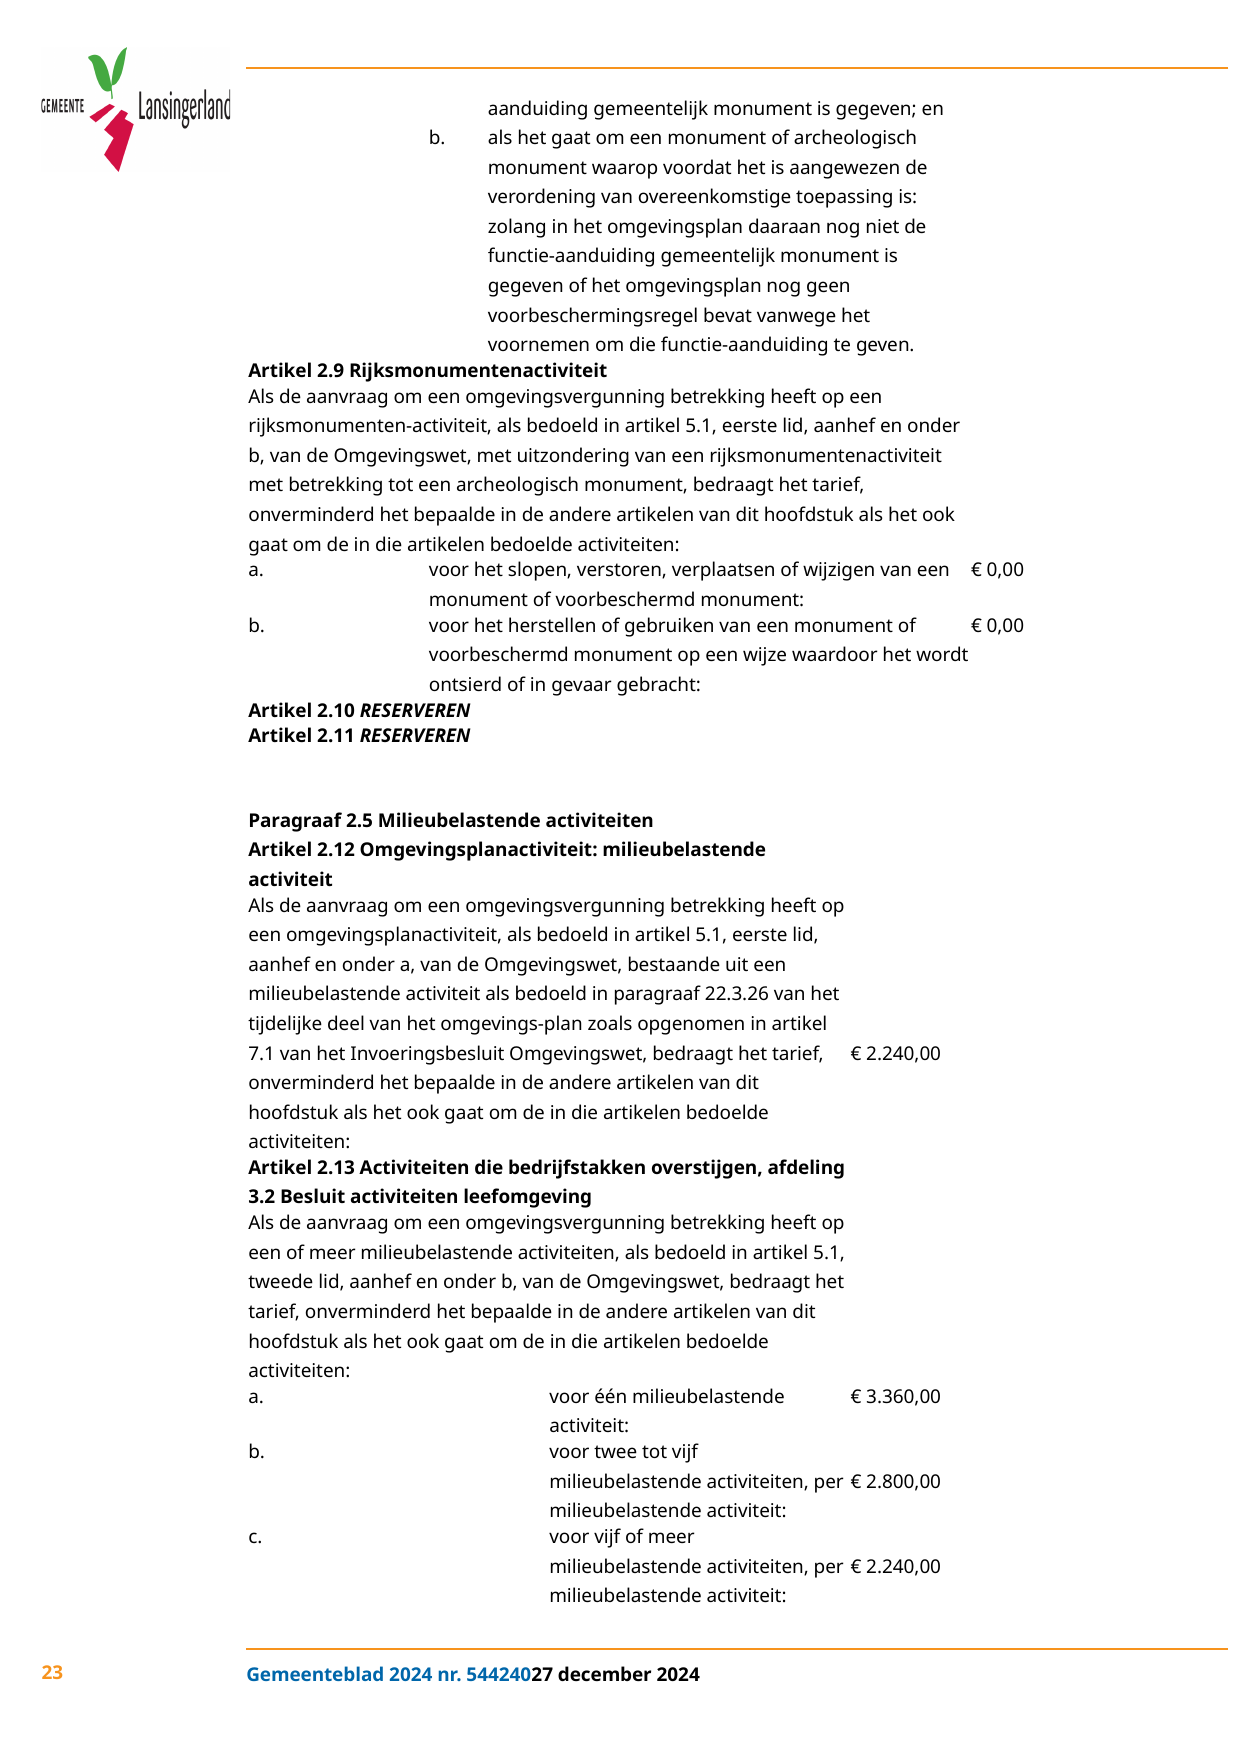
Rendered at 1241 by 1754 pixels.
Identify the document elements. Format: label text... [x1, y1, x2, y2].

picture [41, 47, 231, 172]
table_cell voor twee tot vijf milieubelastende activiteiten, per milieubelastende activiteit: [549, 1439, 850, 1523]
table_cell € 0,00 [971, 612, 1152, 697]
table_cell [248, 748, 971, 774]
table_cell voor één milieubelastende activiteit: [549, 1383, 850, 1438]
table_cell Artikel 2.9 Rijksmonumentenactiviteit [248, 357, 971, 383]
table_header Artikel 2.12 Omgevingsplanactiviteit: milieubelastende activiteit [248, 836, 850, 892]
table_cell voor het herstellen of gebruiken van een monument of voorbeschermd monument op een wijze waardoor het wordt ontsierd of in gevaar gebracht: [429, 612, 971, 697]
table_cell [971, 383, 1152, 557]
table_cell [971, 95, 1152, 357]
table_cell [850, 1210, 1152, 1383]
table_cell [850, 1154, 1152, 1209]
table_cell Als de aanvraag om een omgevingsvergunning betrekking heeft op een of meer milieubelastende activiteiten, als bedoeld in artikel 5.1, tweede lid, aanhef en onder b, van de Omgevingswet, bedraagt het tarief, onverminderd het bepaalde in de andere artikelen van dit hoofdstuk als het ook gaat om de in die artikelen bedoelde activiteiten: [248, 1210, 850, 1383]
text Paragraaf 2.5 Milieubelastende activiteiten [248, 807, 1152, 832]
table_cell a. [248, 557, 429, 612]
table_cell a. [248, 1383, 549, 1438]
table_cell € 2.800,00 [850, 1439, 1152, 1523]
table_cell € 2.240,00 [850, 892, 1152, 1154]
table_cell € 2.240,00 [850, 1523, 1152, 1608]
table_cell € 3.360,00 [850, 1383, 1152, 1438]
table_header [850, 836, 1152, 892]
table_cell [971, 748, 1152, 774]
table_cell [971, 357, 1152, 383]
table_cell [248, 95, 429, 357]
table_cell voor het slopen, verstoren, verplaatsen of wijzigen van een monument of voorbeschermd monument: [429, 557, 971, 612]
table_cell aanduiding gemeentelijk monument is gegeven; en als het gaat om een monument of archeologisch monument waarop voordat het is aangewezen de verordening van overeenkomstige toepassing is: zolang in het omgevingsplan daaraan nog niet de functie-aanduiding gemeentelijk monument is gegeven of het omgevingsplan nog geen voorbeschermingsregel bevat vanwege het voornemen om die functie-aanduiding te geven. [429, 95, 971, 357]
table_cell Artikel 2.13 Activiteiten die bedrijfstakken overstijgen, afdeling 3.2 Besluit activiteiten leefomgeving [248, 1154, 850, 1209]
table_cell € 0,00 [971, 557, 1152, 612]
table_cell voor vijf of meer milieubelastende activiteiten, per milieubelastende activiteit: [549, 1523, 850, 1608]
table_cell Als de aanvraag om een omgevingsvergunning betrekking heeft op een omgevingsplanactiviteit, als bedoeld in artikel 5.1, eerste lid, aanhef en onder a, van de Omgevingswet, bestaande uit een milieubelastende activiteit als bedoeld in paragraaf 22.3.26 van het tijdelijke deel van het omgevings-plan zoals opgenomen in artikel 7.1 van het Invoeringsbesluit Omgevingswet, bedraagt het tarief, onverminderd het bepaalde in de andere artikelen van dit hoofdstuk als het ook gaat om de in die artikelen bedoelde activiteiten: [248, 892, 850, 1154]
table_cell [971, 697, 1152, 722]
table_cell b. [248, 612, 429, 697]
table_cell c. [248, 1523, 549, 1608]
table_cell b. [248, 1439, 549, 1523]
table_cell Artikel 2.10 RESERVEREN [248, 697, 971, 722]
table_cell [971, 723, 1152, 748]
table_cell Artikel 2.11 RESERVEREN [248, 723, 971, 748]
table_cell Als de aanvraag om een omgevingsvergunning betrekking heeft op een rijksmonumenten-activiteit, als bedoeld in artikel 5.1, eerste lid, aanhef en onder b, van de Omgevingswet, met uitzondering van een rijksmonumentenactiviteit met betrekking tot een archeologisch monument, bedraagt het tarief, onverminderd het bepaalde in de andere artikelen van dit hoofdstuk als het ook gaat om de in die artikelen bedoelde activiteiten: [248, 383, 971, 557]
